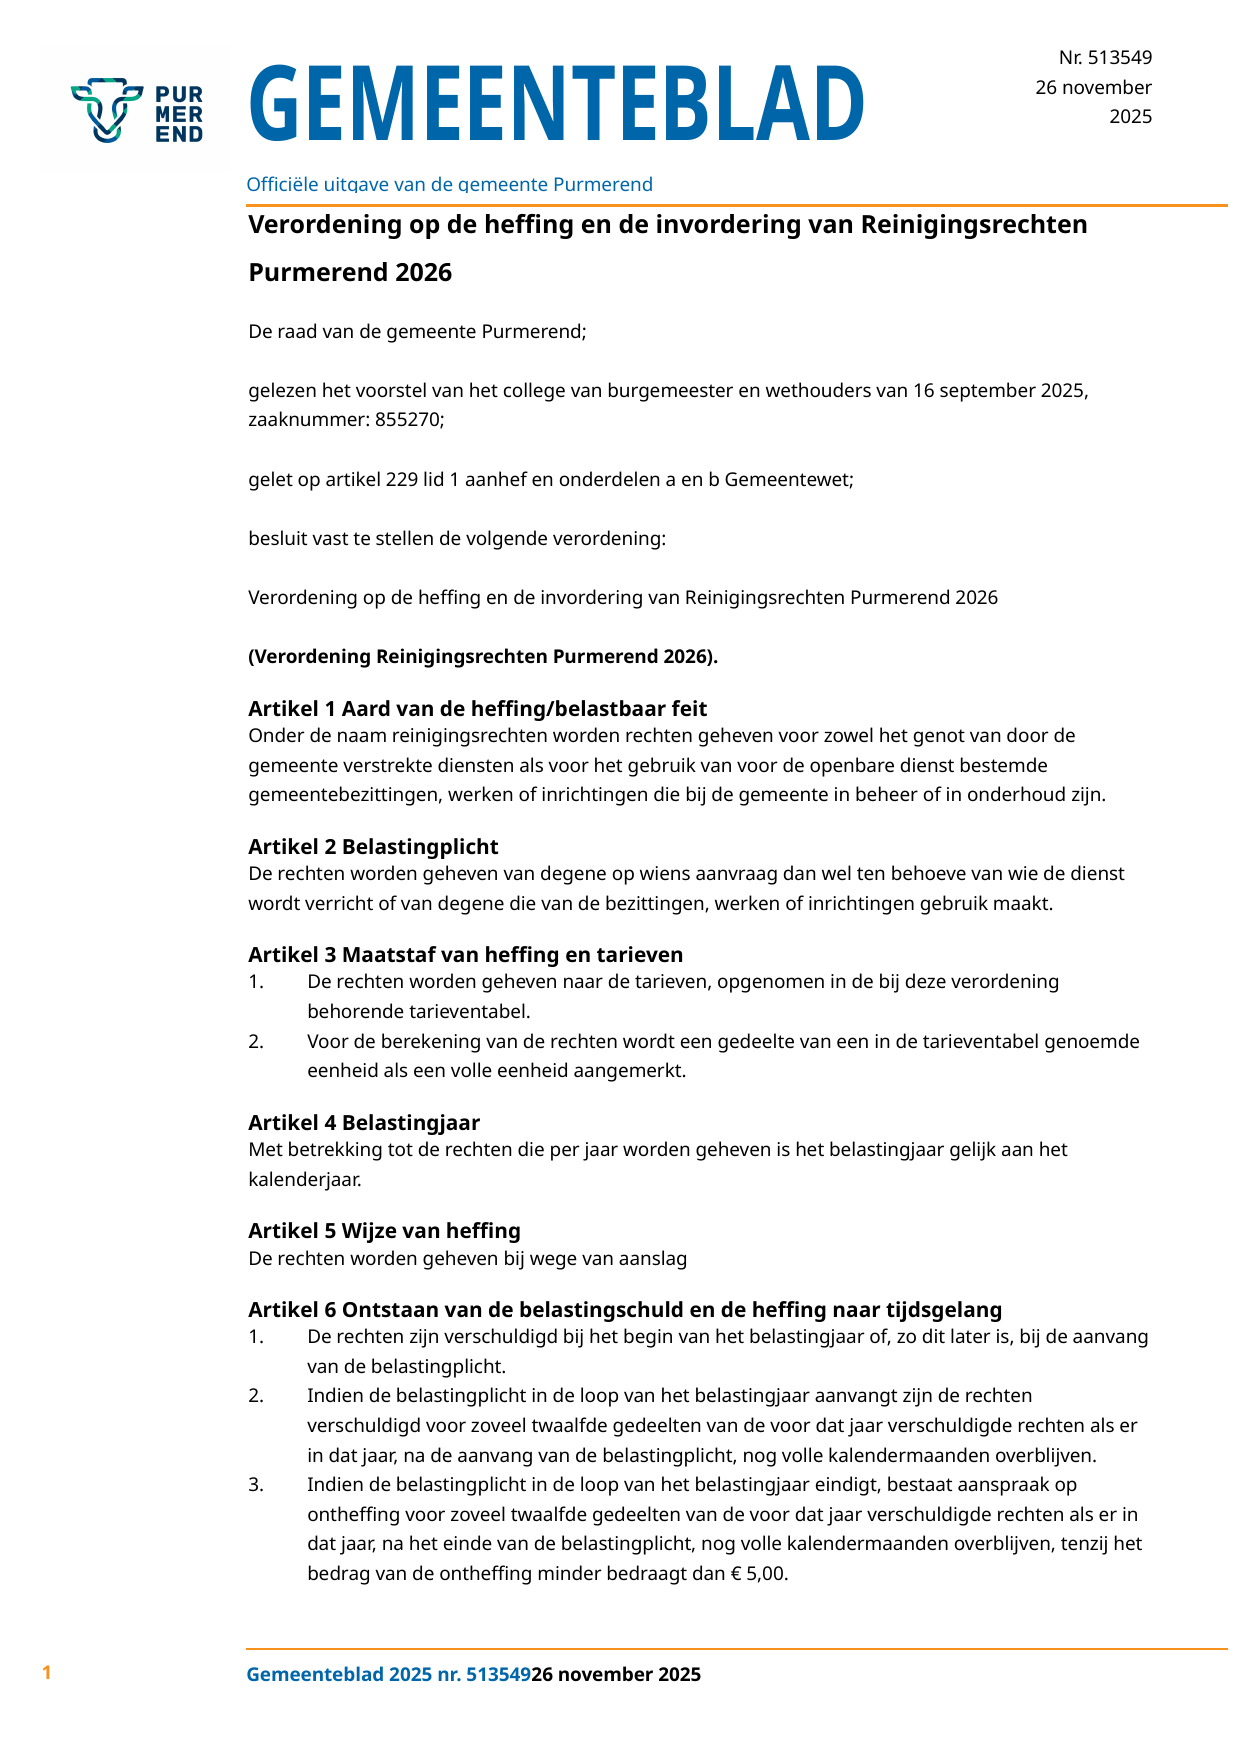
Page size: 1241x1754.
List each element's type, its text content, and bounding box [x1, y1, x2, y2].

text Artikel 1 Aard van de heffing/belastbaar feit [248, 694, 1152, 722]
text De rechten worden geheven van degene op wiens aanvraag dan wel ten behoeve van wie de dienst wordt verricht of van degene die van de bezittingen, werken of inrichtingen gebruik maakt. [248, 860, 1152, 916]
list De rechten zijn verschuldigd bij het begin van het belastingjaar of, zo dit later is, bij de aanvang van de belastingplicht. [248, 1323, 1152, 1379]
list Indien de belastingplicht in de loop van het belastingjaar aanvangt zijn de rechten verschuldigd voor zoveel twaalfde gedeelten van de voor dat jaar verschuldigde rechten als er in dat jaar, na de aanvang van de belastingplicht, nog volle kalendermaanden overblijven. [248, 1383, 1152, 1468]
text De raad van de gemeente Purmerend; [248, 318, 1152, 344]
text Verordening op de heffing en de invordering van Reinigingsrechten Purmerend 2026 [248, 584, 1152, 610]
text besluit vast te stellen de volgende verordening: [248, 525, 1152, 551]
text gelezen het voorstel van het college van burgemeester en wethouders van 16 september 2025, zaaknummer: 855270; [248, 377, 1152, 432]
text Artikel 4 Belastingjaar [248, 1108, 1152, 1136]
text De rechten worden geheven bij wege van aanslag [248, 1245, 1152, 1270]
list De rechten worden geheven naar de tarieven, opgenomen in de bij deze verordening behorende tarieventabel. [248, 969, 1152, 1024]
text (Verordening Reinigingsrechten Purmerend 2026). [248, 643, 1152, 669]
text Onder de naam reinigingsrechten worden rechten geheven voor zowel het genot van door de gemeente verstrekte diensten als voor het gebruik van voor de openbare dienst bestemde gemeentebezittingen, werken of inrichtingen die bij de gemeente in beheer of in onderhoud zijn. [248, 722, 1152, 807]
list Voor de berekening van de rechten wordt een gedeelte van een in de tarieventabel genoemde eenheid als een volle eenheid aangemerkt. [248, 1028, 1152, 1083]
text Verordening op de heffing en de invordering van Reinigingsrechten Purmerend 2026 [248, 207, 1152, 288]
text Artikel 6 Ontstaan van de belastingschuld en de heffing naar tijdsgelang [248, 1295, 1152, 1323]
text Artikel 2 Belastingplicht [248, 832, 1152, 860]
text Artikel 5 Wijze van heffing [248, 1216, 1152, 1245]
text Met betrekking tot de rechten die per jaar worden geheven is het belastingjaar gelijk aan het kalenderjaar. [248, 1136, 1152, 1192]
text Artikel 3 Maatstaf van heffing en tarieven [248, 940, 1152, 969]
list Indien de belastingplicht in de loop van het belastingjaar eindigt, bestaat aanspraak op ontheffing voor zoveel twaalfde gedeelten van de voor dat jaar verschuldigde rechten als er in dat jaar, na het einde van de belastingplicht, nog volle kalendermaanden overblijven, tenzij het bedrag van de ontheffing minder bedraagt dan € 5,00. [248, 1471, 1152, 1586]
text gelet op artikel 229 lid 1 aanhef en onderdelen a en b Gemeentewet; [248, 466, 1152, 492]
picture [41, 47, 231, 172]
